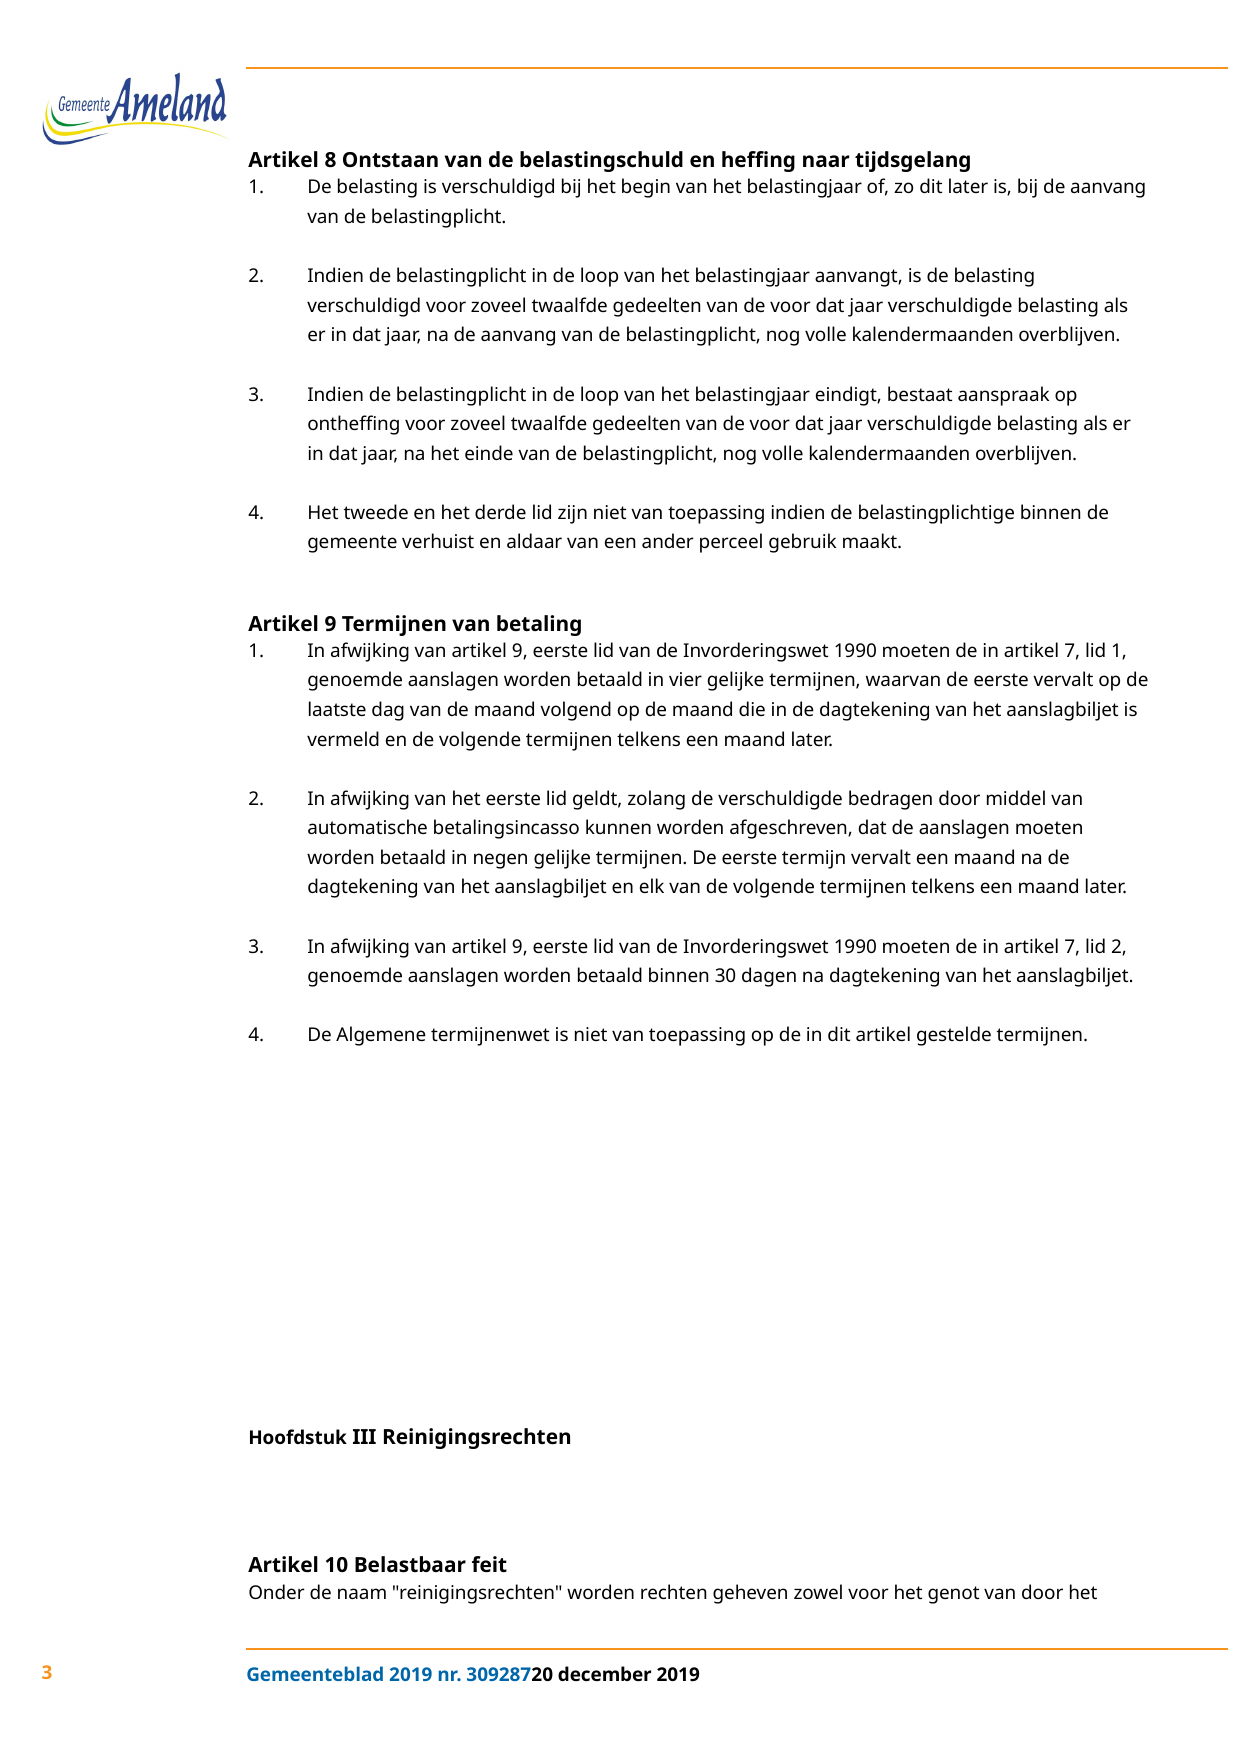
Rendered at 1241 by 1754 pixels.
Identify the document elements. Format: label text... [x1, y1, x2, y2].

list In afwijking van artikel 9, eerste lid van de Invorderingswet 1990 moeten de in artikel 7, lid 2, genoemde aanslagen worden betaald binnen 30 dagen na dagtekening van het aanslagbiljet. [248, 933, 1152, 988]
text Hoofdstuk III Reinigingsrechten [248, 1422, 1152, 1451]
text Onder de naam "reinigingsrechten" worden rechten geheven zowel voor het genot van door het [248, 1579, 1152, 1604]
list De belasting is verschuldigd bij het begin van het belastingjaar of, zo dit later is, bij de aanvang van de belastingplicht. [248, 174, 1152, 229]
text Artikel 10 Belastbaar feit [248, 1550, 1152, 1579]
list Indien de belastingplicht in de loop van het belastingjaar eindigt, bestaat aanspraak op ontheffing voor zoveel twaalfde gedeelten van de voor dat jaar verschuldigde belasting als er in dat jaar, na het einde van de belastingplicht, nog volle kalendermaanden overblijven. [248, 381, 1152, 466]
list Het tweede en het derde lid zijn niet van toepassing indien de belastingplichtige binnen de gemeente verhuist en aldaar van een ander perceel gebruik maakt. [248, 499, 1152, 554]
picture [41, 47, 231, 172]
text Artikel 9 Termijnen van betaling [248, 609, 1152, 637]
list De Algemene termijnenwet is niet van toepassing op de in dit artikel gestelde termijnen. [248, 1022, 1152, 1047]
list In afwijking van het eerste lid geldt, zolang de verschuldigde bedragen door middel van automatische betalingsincasso kunnen worden afgeschreven, dat de aanslagen moeten worden betaald in negen gelijke termijnen. De eerste termijn vervalt een maand na de dagtekening van het aanslagbiljet en elk van de volgende termijnen telkens een maand later. [248, 785, 1152, 899]
text Artikel 8 Ontstaan van de belastingschuld en heffing naar tijdsgelang [248, 145, 1152, 174]
list Indien de belastingplicht in de loop van het belastingjaar aanvangt, is de belasting verschuldigd voor zoveel twaalfde gedeelten van de voor dat jaar verschuldigde belasting als er in dat jaar, na de aanvang van de belastingplicht, nog volle kalendermaanden overblijven. [248, 262, 1152, 347]
list In afwijking van artikel 9, eerste lid van de Invorderingswet 1990 moeten de in artikel 7, lid 1, genoemde aanslagen worden betaald in vier gelijke termijnen, waarvan de eerste vervalt op de laatste dag van de maand volgend op de maand die in de dagtekening van het aanslagbiljet is vermeld en de volgende termijnen telkens een maand later. [248, 637, 1152, 752]
